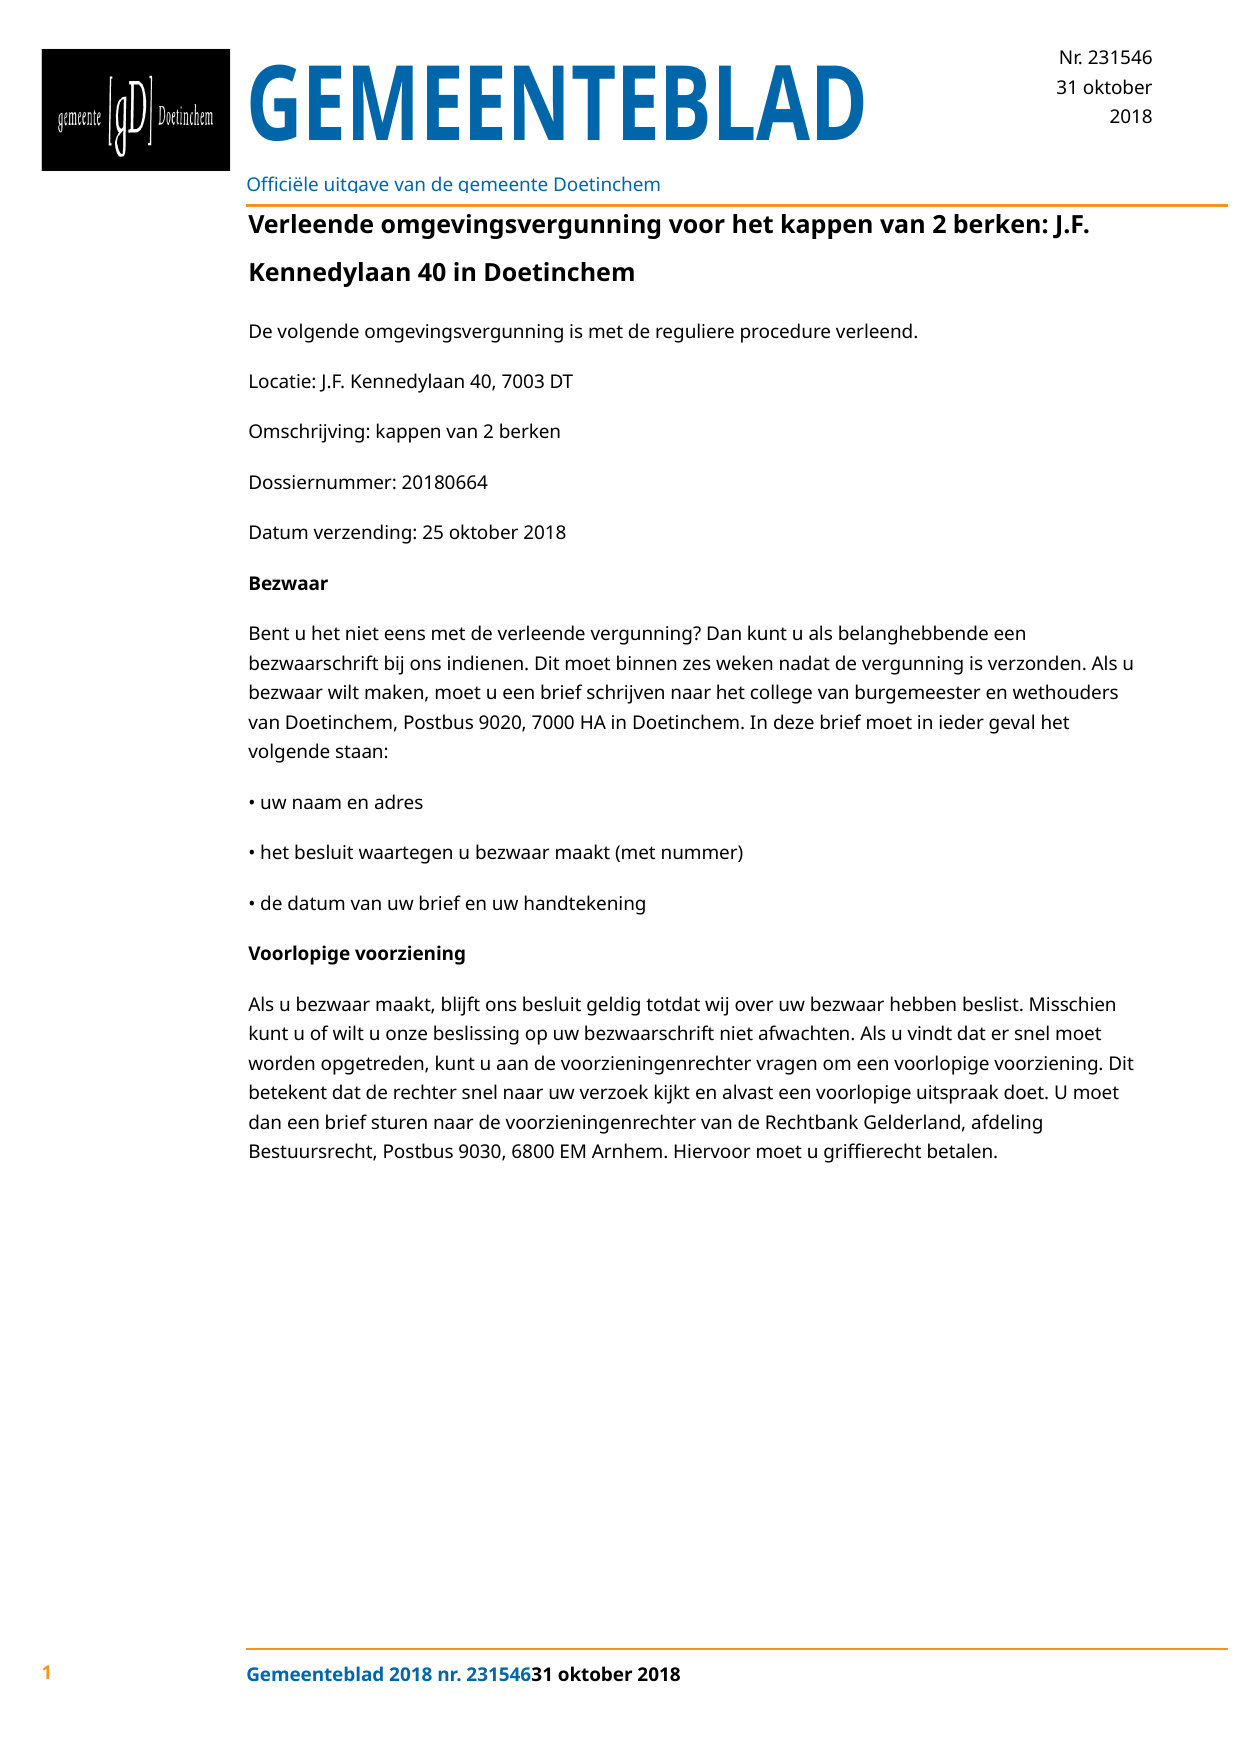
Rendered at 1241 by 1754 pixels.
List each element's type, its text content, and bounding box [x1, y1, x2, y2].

text • het besluit waartegen u bezwaar maakt (met nummer) [248, 839, 1152, 865]
text Omschrijving: kappen van 2 berken [248, 419, 1152, 444]
text De volgende omgevingsvergunning is met de reguliere procedure verleend. [248, 318, 1152, 344]
text Datum verzending: 25 oktober 2018 [248, 519, 1152, 545]
text Bent u het niet eens met de verleende vergunning? Dan kunt u als belanghebbende een bezwaarschrift bij ons indienen. Dit moet binnen zes weken nadat de vergunning is verzonden. Als u bezwaar wilt maken, moet u een brief schrijven naar het college van burgemeester en wethouders van Doetinchem, Postbus 9020, 7000 HA in Doetinchem. In deze brief moet in ieder geval het volgende staan: [248, 620, 1152, 764]
text Locatie: J.F. Kennedylaan 40, 7003 DT [248, 368, 1152, 394]
picture [41, 47, 231, 172]
text Voorlopige voorziening [248, 940, 1152, 966]
text • uw naam en adres [248, 789, 1152, 815]
text Bezwaar [248, 570, 1152, 596]
text Dossiernummer: 20180664 [248, 469, 1152, 495]
text Als u bezwaar maakt, blijft ons besluit geldig totdat wij over uw bezwaar hebben beslist. Misschien kunt u of wilt u onze beslissing op uw bezwaarschrift niet afwachten. Als u vindt dat er snel moet worden opgetreden, kunt u aan de voorzieningenrechter vragen om een voorlopige voorziening. Dit betekent dat de rechter snel naar uw verzoek kijkt en alvast een voorlopige uitspraak doet. U moet dan een brief sturen naar de voorzieningenrechter van de Rechtbank Gelderland, afdeling Bestuursrecht, Postbus 9030, 6800 EM Arnhem. Hiervoor moet u griffierecht betalen. [248, 991, 1152, 1164]
text Verleende omgevingsvergunning voor het kappen van 2 berken: J.F. Kennedylaan 40 in Doetinchem [248, 207, 1152, 288]
text • de datum van uw brief en uw handtekening [248, 890, 1152, 916]
